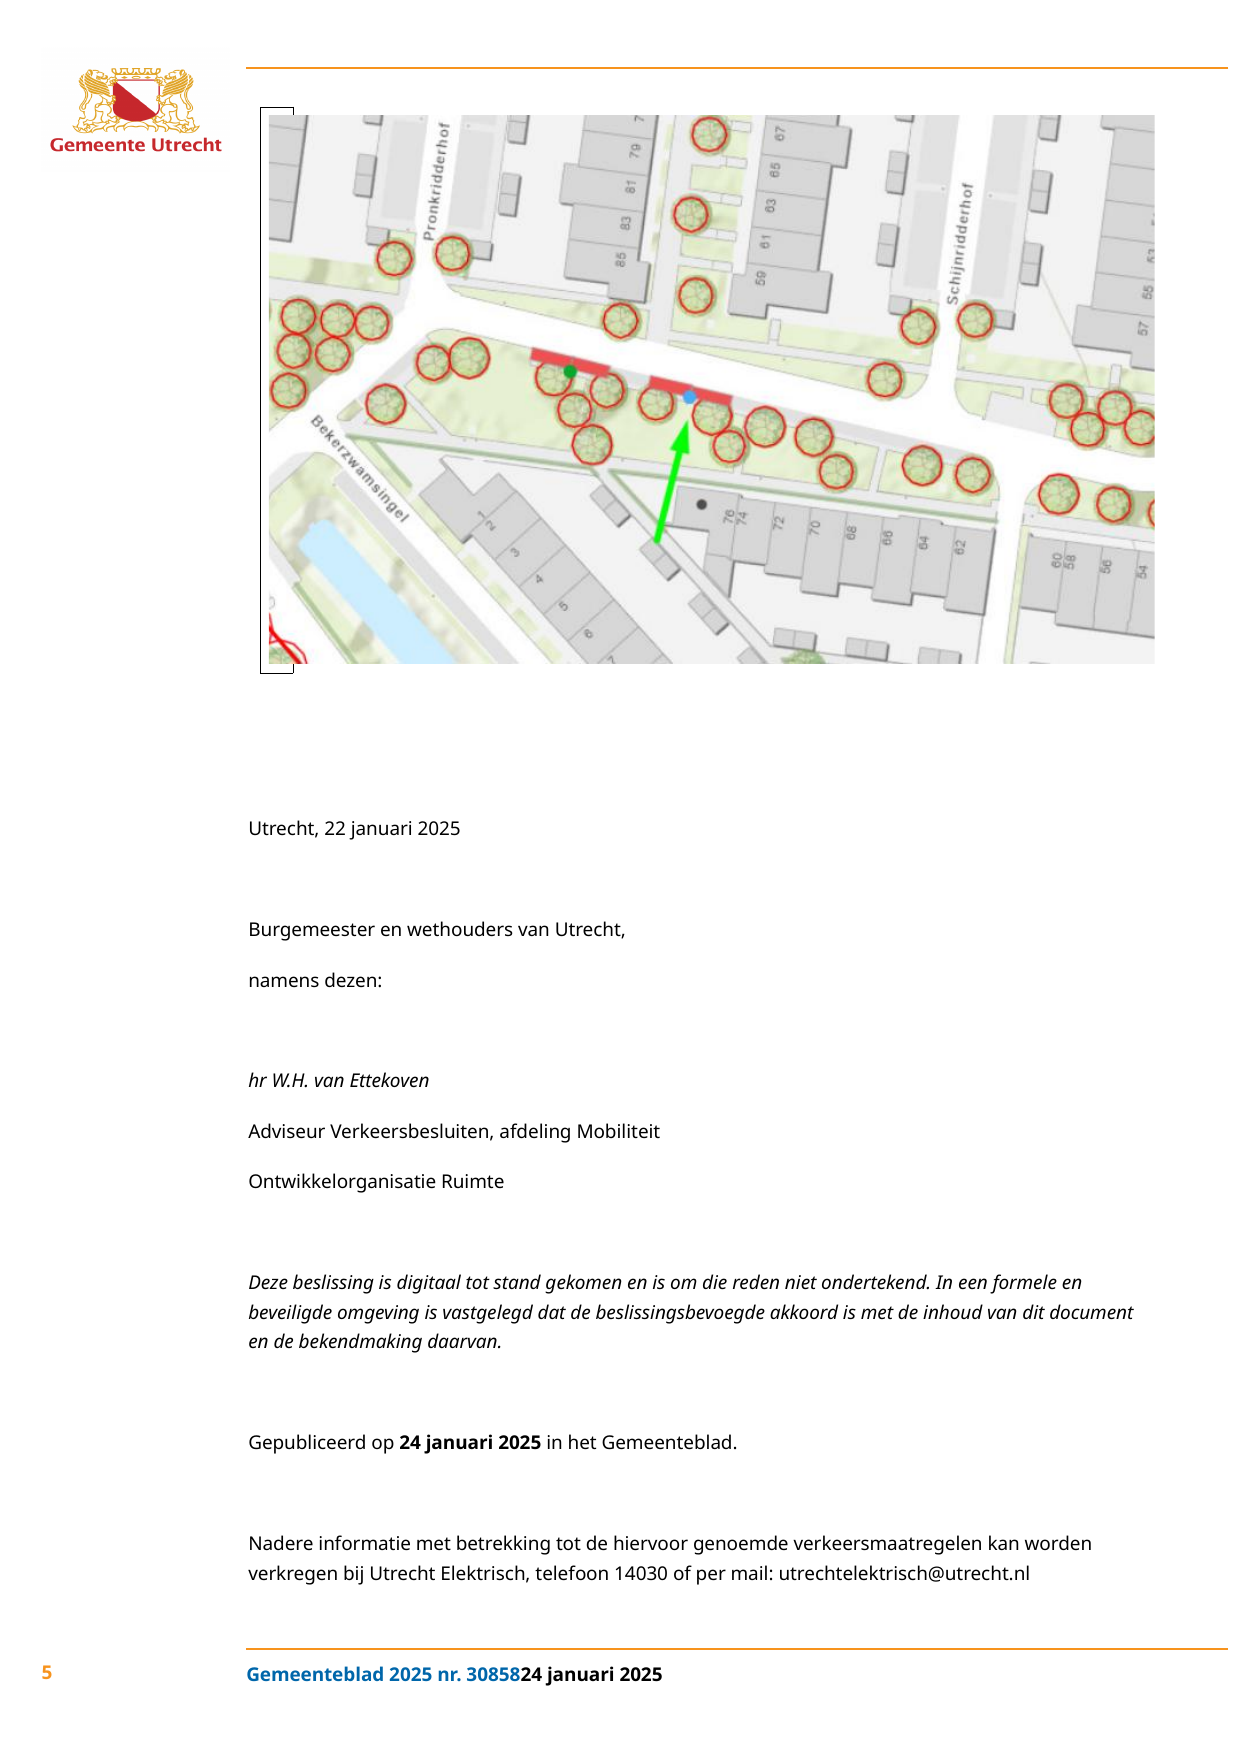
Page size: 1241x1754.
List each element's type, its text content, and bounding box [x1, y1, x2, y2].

text namens dezen: [248, 967, 1152, 993]
text Adviseur Verkeersbesluiten, afdeling Mobiliteit [248, 1118, 1152, 1144]
picture [268, 115, 1155, 664]
text Utrecht, 22 januari 2025 [248, 816, 1152, 841]
picture [41, 47, 231, 172]
text Burgemeester en wethouders van Utrecht, [248, 916, 1152, 942]
text Ontwikkelorganisatie Ruimte [248, 1168, 1152, 1194]
text Nadere informatie met betrekking tot de hiervoor genoemde verkeersmaatregelen kan worden verkregen bij Utrecht Elektrisch, telefoon 14030 of per mail: utrechtelektrisch@utrecht.nl [248, 1530, 1152, 1586]
text Gepubliceerd op 24 januari 2025 in het Gemeenteblad. [248, 1429, 1152, 1455]
text hr W.H. van Ettekoven [248, 1068, 1152, 1093]
text Deze beslissing is digitaal tot stand gekomen en is om die reden niet ondertekend. In een formele en beveiligde omgeving is vastgelegd dat de beslissingsbevoegde akkoord is met de inhoud van dit document en de bekendmaking daarvan. [248, 1269, 1152, 1354]
